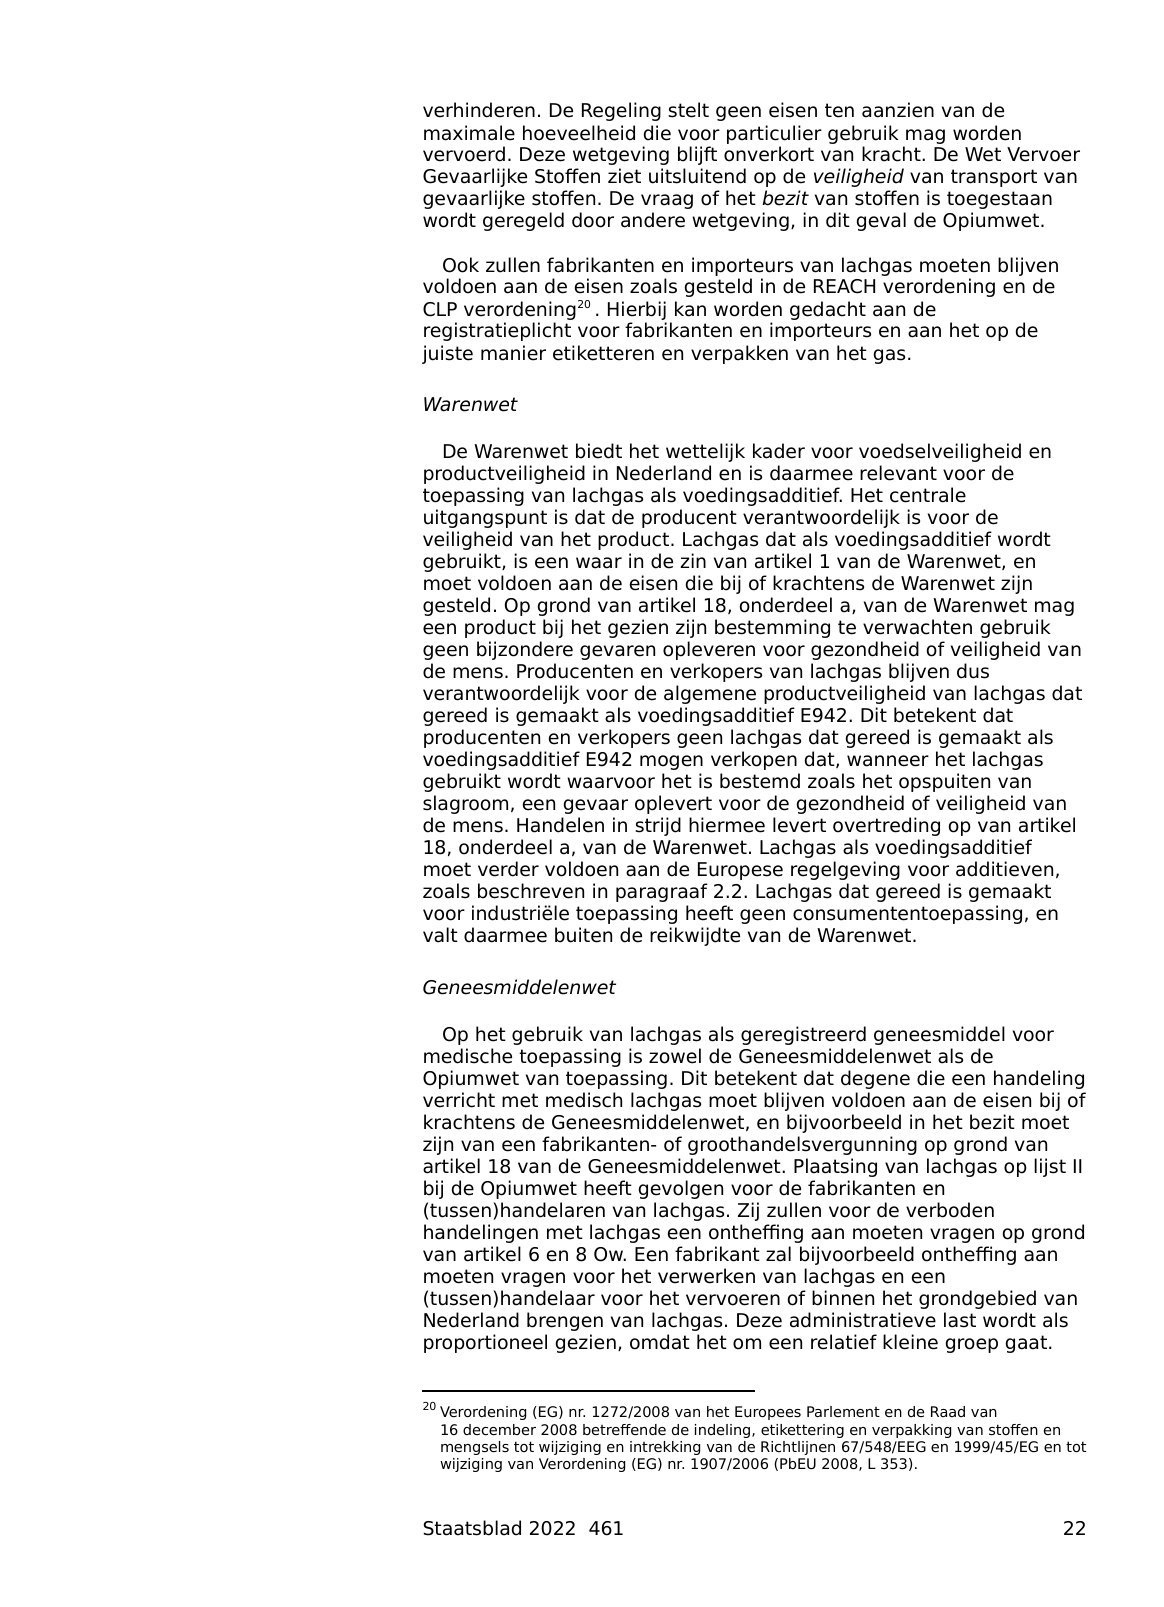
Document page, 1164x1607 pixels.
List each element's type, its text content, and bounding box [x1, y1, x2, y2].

text Op het gebruik van lachgas als geregistreerd geneesmiddel voor medische toepassing is zowel de Geneesmiddelenwet als de Opiumwet van toepassing. Dit betekent dat degene die een handeling verricht met medisch lachgas moet blijven voldoen aan de eisen bij of krachtens de Geneesmiddelenwet, en bijvoorbeeld in het bezit moet zijn van een fabrikanten- of groothandelsvergunning op grond van artikel 18 van de Geneesmiddelenwet. Plaatsing van lachgas op lijst II bij de Opiumwet heeft gevolgen voor de fabrikanten en (tussen)handelaren van lachgas. Zij zullen voor de verboden handelingen met lachgas een ontheffing aan moeten vragen op grond van artikel 6 en 8 Ow. Een fabrikant zal bijvoorbeeld ontheffing aan moeten vragen voor het verwerken van lachgas en een (tussen)handelaar voor het vervoeren of binnen het grondgebied van Nederland brengen van lachgas. Deze administratieve last wordt als proportioneel gezien, omdat het om een relatief kleine groep gaat. [422, 1024, 1087, 1353]
text Ook zullen fabrikanten en importeurs van lachgas moeten blijven voldoen aan de eisen zoals gesteld in de REACH verordening en de CLP verordening. Hierbij kan worden gedacht aan de registratieplicht voor fabrikanten en importeurs en aan het op de juiste manier etiketteren en verpakken van het gas. [422, 254, 1087, 364]
text De Warenwet biedt het wettelijk kader voor voedselveiligheid en productveiligheid in Nederland en is daarmee relevant voor de toepassing van lachgas als voedingsadditief. Het centrale uitgangspunt is dat de producent verantwoordelijk is voor de veiligheid van het product. Lachgas dat als voedingsadditief wordt gebruikt, is een waar in de zin van artikel 1 van de Warenwet, en moet voldoen aan de eisen die bij of krachtens de Warenwet zijn gesteld. Op grond van artikel 18, onderdeel a, van de Warenwet mag een product bij het gezien zijn bestemming te verwachten gebruik geen bijzondere gevaren opleveren voor gezondheid of veiligheid van de mens. Producenten en verkopers van lachgas blijven dus verantwoordelijk voor de algemene productveiligheid van lachgas dat gereed is gemaakt als voedingsadditief E942. Dit betekent dat producenten en verkopers geen lachgas dat gereed is gemaakt als voedingsadditief E942 mogen verkopen dat, wanneer het lachgas gebruikt wordt waarvoor het is bestemd zoals het opspuiten van slagroom, een gevaar oplevert voor de gezondheid of veiligheid van de mens. Handelen in strijd hiermee levert overtreding op van artikel 18, onderdeel a, van de Warenwet. Lachgas als voedingsadditief moet verder voldoen aan de Europese regelgeving voor additieven, zoals beschreven in paragraaf 2.2. Lachgas dat gereed is gemaakt voor industriële toepassing heeft geen consumententoepassing, en valt daarmee buiten de reikwijdte van de Warenwet. [422, 441, 1087, 947]
text verhinderen. De Regeling stelt geen eisen ten aanzien van de maximale hoeveelheid die voor particulier gebruik mag worden vervoerd. Deze wetgeving blijft onverkort van kracht. De Wet Vervoer Gevaarlijke Stoffen ziet uitsluitend op de veiligheid van transport van gevaarlijke stoffen. De vraag of het bezit van stoffen is toegestaan wordt geregeld door andere wetgeving, in dit geval de Opiumwet. [422, 100, 1087, 232]
subtitle Warenwet [422, 394, 1087, 416]
subtitle Geneesmiddelenwet [422, 977, 1087, 999]
text Verordening (EG) nr. 1272/2008 van het Europees Parlement en de Raad van 16 december 2008 betreffende de indeling, etikettering en verpakking van stoffen en mengsels tot wijziging en intrekking van de Richtlijnen 67/548/EEG en 1999/45/EG en tot wijziging van Verordening (EG) nr. 1907/2006 (PbEU 2008, L 353). [422, 1400, 1087, 1473]
